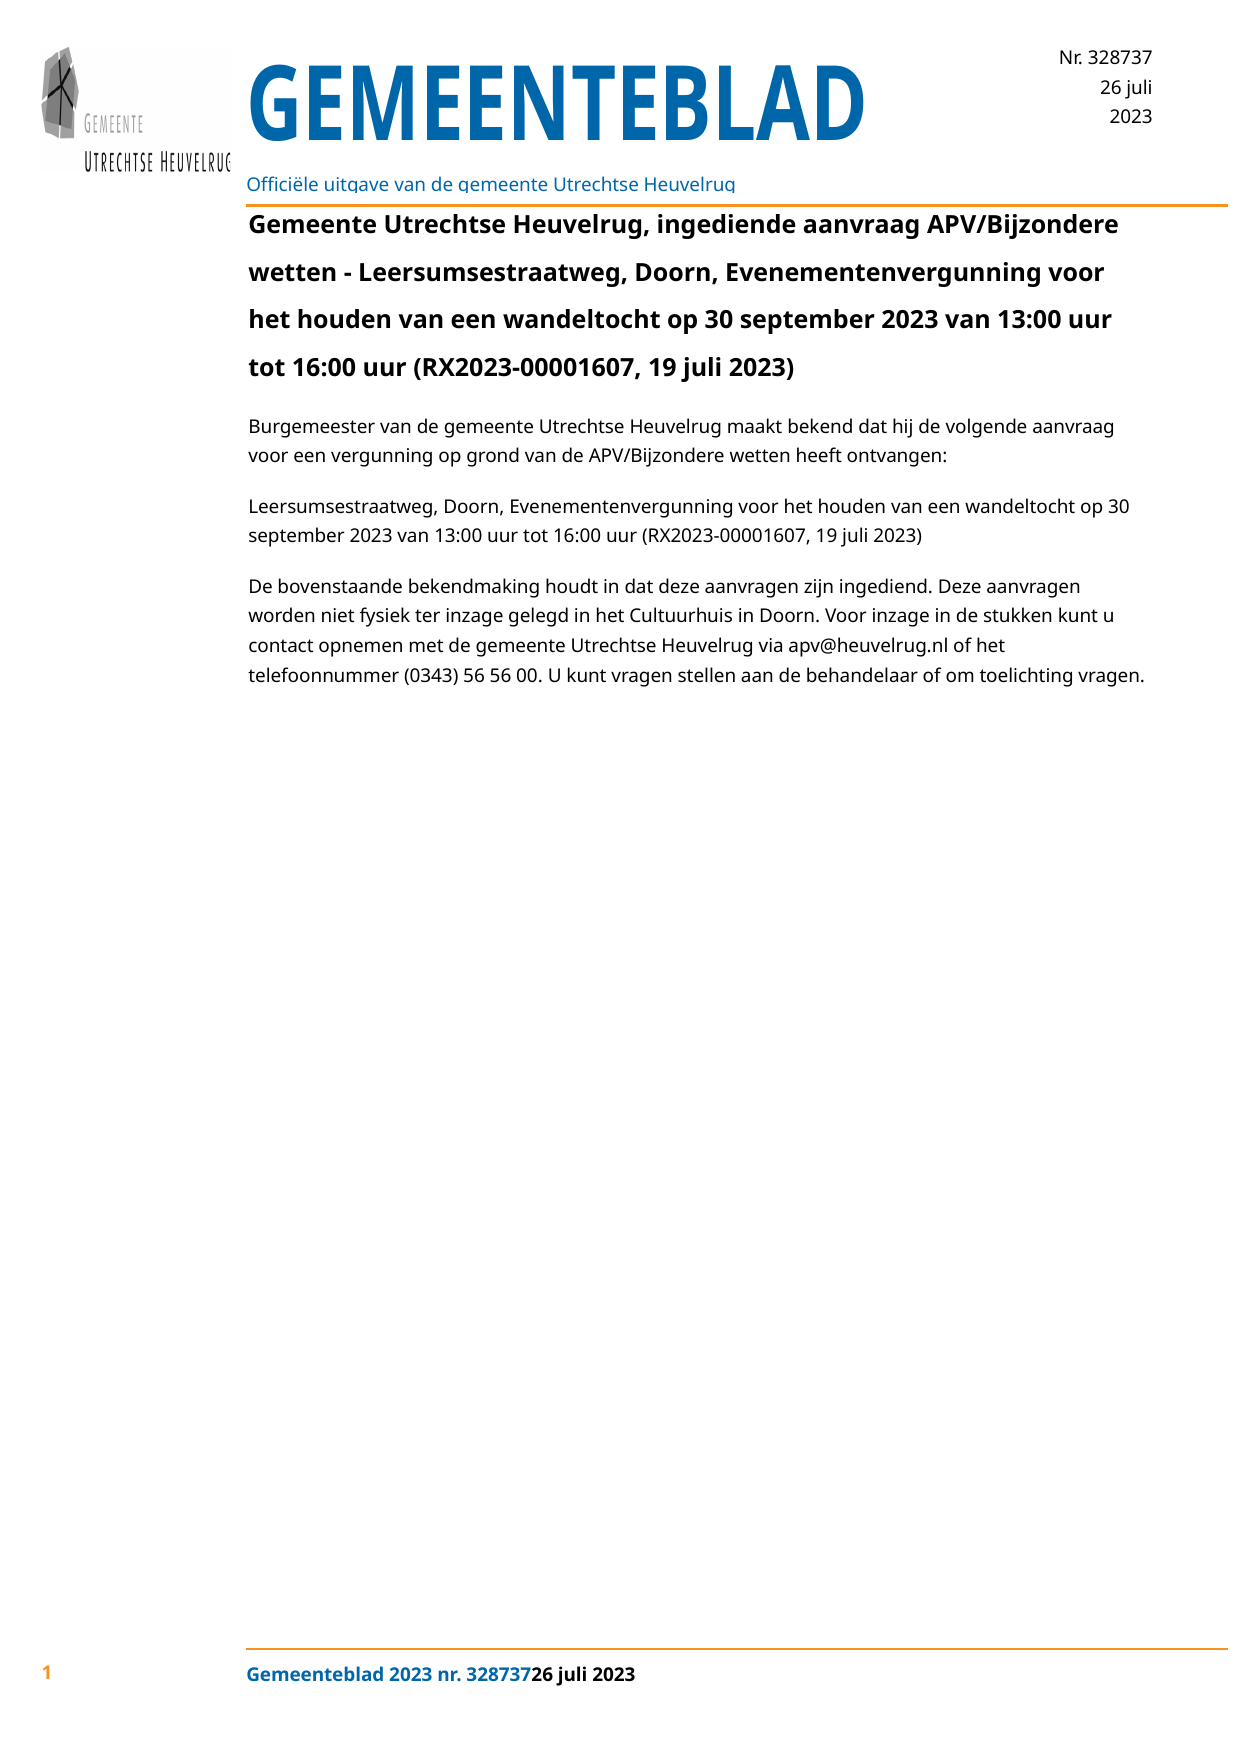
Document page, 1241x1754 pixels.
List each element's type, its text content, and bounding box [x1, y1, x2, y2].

text De bovenstaande bekendmaking houdt in dat deze aanvragen zijn ingediend. Deze aanvragen worden niet fysiek ter inzage gelegd in het Cultuurhuis in Doorn. Voor inzage in de stukken kunt u contact opnemen met de gemeente Utrechtse Heuvelrug via apv@heuvelrug.nl of het telefoonnummer (0343) 56 56 00. U kunt vragen stellen aan de behandelaar of om toelichting vragen. [248, 573, 1152, 688]
picture [41, 47, 231, 172]
text Burgemeester van de gemeente Utrechtse Heuvelrug maakt bekend dat hij de volgende aanvraag voor een vergunning op grond van de APV/Bijzondere wetten heeft ontvangen: [248, 413, 1152, 468]
text Leersumsestraatweg, Doorn, Evenementenvergunning voor het houden van een wandeltocht op 30 september 2023 van 13:00 uur tot 16:00 uur (RX2023-00001607, 19 juli 2023) [248, 493, 1152, 548]
text Gemeente Utrechtse Heuvelrug, ingediende aanvraag APV/Bijzondere wetten - Leersumsestraatweg, Doorn, Evenementenvergunning voor het houden van een wandeltocht op 30 september 2023 van 13:00 uur tot 16:00 uur (RX2023-00001607, 19 juli 2023) [248, 207, 1152, 384]
